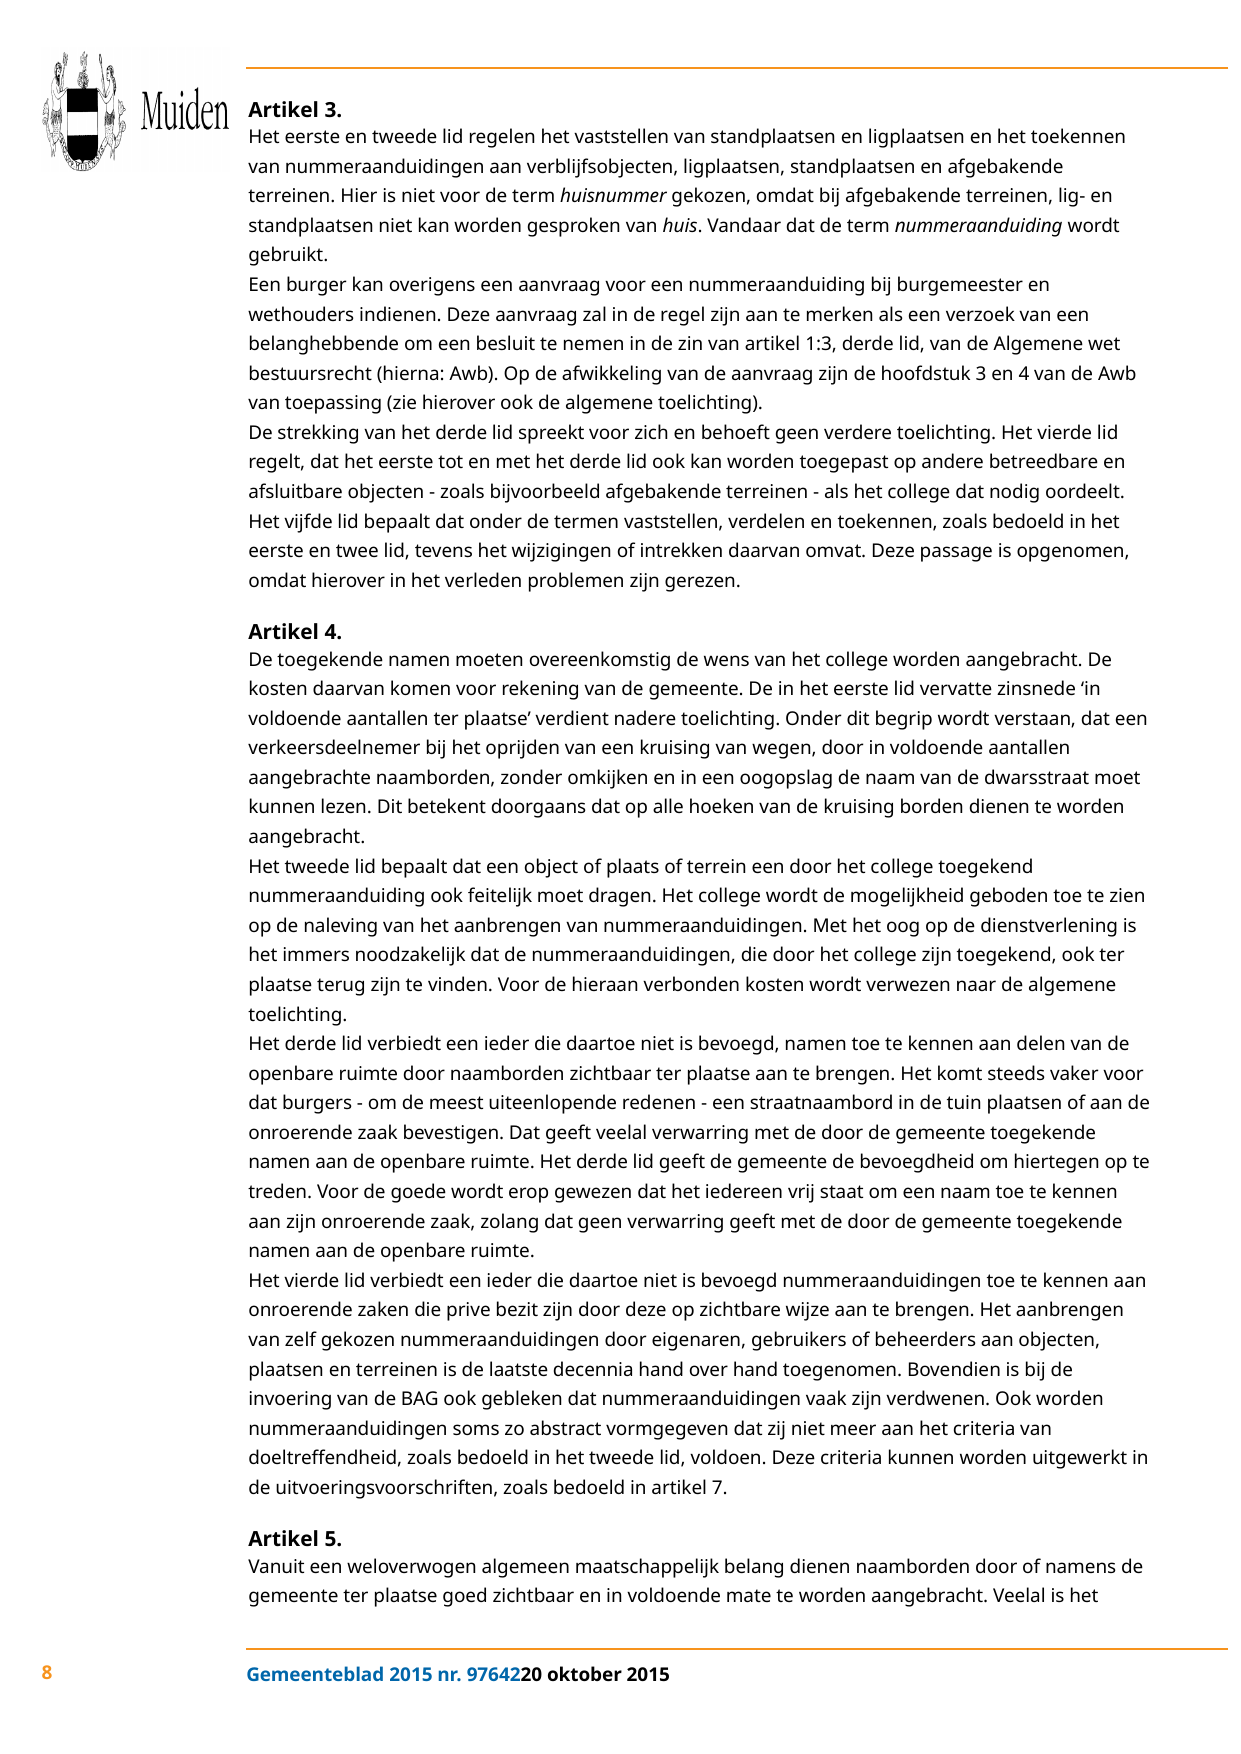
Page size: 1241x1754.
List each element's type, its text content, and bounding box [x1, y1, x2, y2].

text De toegekende namen moeten overeenkomstig de wens van het college worden aangebracht. De kosten daarvan komen voor rekening van de gemeente. De in het eerste lid vervatte zinsnede ‘in voldoende aantallen ter plaatse’ verdient nadere toelichting. Onder dit begrip wordt verstaan, dat een verkeersdeelnemer bij het oprijden van een kruising van wegen, door in voldoende aantallen aangebrachte naamborden, zonder omkijken en in een oogopslag de naam van de dwarsstraat moet kunnen lezen. Dit betekent doorgaans dat op alle hoeken van de kruising borden dienen te worden aangebracht. [248, 646, 1152, 849]
picture [41, 47, 231, 172]
text Artikel 5. [248, 1524, 1152, 1553]
text Het vierde lid verbiedt een ieder die daartoe niet is bevoegd nummeraanduidingen toe te kennen aan onroerende zaken die prive bezit zijn door deze op zichtbare wijze aan te brengen. Het aanbrengen van zelf gekozen nummeraanduidingen door eigenaren, gebruikers of beheerders aan objecten, plaatsen en terreinen is de laatste decennia hand over hand toegenomen. Bovendien is bij de invoering van de BAG ook gebleken dat nummeraanduidingen vaak zijn verdwenen. Ook worden nummeraanduidingen soms zo abstract vormgegeven dat zij niet meer aan het criteria van doeltreffendheid, zoals bedoeld in het tweede lid, voldoen. Deze criteria kunnen worden uitgewerkt in de uitvoeringsvoorschriften, zoals bedoeld in artikel 7. [248, 1267, 1152, 1500]
text De strekking van het derde lid spreekt voor zich en behoeft geen verdere toelichting. Het vierde lid regelt, dat het eerste tot en met het derde lid ook kan worden toegepast op andere betreedbare en afsluitbare objecten - zoals bijvoorbeeld afgebakende terreinen - als het college dat nodig oordeelt. [248, 419, 1152, 504]
text Artikel 3. [248, 95, 1152, 123]
text Het tweede lid bepaalt dat een object of plaats of terrein een door het college toegekend nummeraanduiding ook feitelijk moet dragen. Het college wordt de mogelijkheid geboden toe te zien op de naleving van het aanbrengen van nummeraanduidingen. Met het oog op de dienstverlening is het immers noodzakelijk dat de nummeraanduidingen, die door het college zijn toegekend, ook ter plaatse terug zijn te vinden. Voor de hieraan verbonden kosten wordt verwezen naar de algemene toelichting. [248, 853, 1152, 1027]
text Vanuit een weloverwogen algemeen maatschappelijk belang dienen naamborden door of namens de gemeente ter plaatse goed zichtbaar en in voldoende mate te worden aangebracht. Veelal is het [248, 1553, 1152, 1608]
text Het eerste en tweede lid regelen het vaststellen van standplaatsen en ligplaatsen en het toekennen van nummeraanduidingen aan verblijfsobjecten, ligplaatsen, standplaatsen en afgebakende terreinen. Hier is niet voor de term huisnummer gekozen, omdat bij afgebakende terreinen, lig- en standplaatsen niet kan worden gesproken van huis. Vandaar dat de term nummeraanduiding wordt gebruikt. [248, 123, 1152, 267]
text Het derde lid verbiedt een ieder die daartoe niet is bevoegd, namen toe te kennen aan delen van de openbare ruimte door naamborden zichtbaar ter plaatse aan te brengen. Het komt steeds vaker voor dat burgers - om de meest uiteenlopende redenen - een straatnaambord in de tuin plaatsen of aan de onroerende zaak bevestigen. Dat geeft veelal verwarring met de door de gemeente toegekende namen aan de openbare ruimte. Het derde lid geeft de gemeente de bevoegdheid om hiertegen op te treden. Voor de goede wordt erop gewezen dat het iedereen vrij staat om een naam toe te kennen aan zijn onroerende zaak, zolang dat geen verwarring geeft met de door de gemeente toegekende namen aan de openbare ruimte. [248, 1030, 1152, 1263]
text Het vijfde lid bepaalt dat onder de termen vaststellen, verdelen en toekennen, zoals bedoeld in het eerste en twee lid, tevens het wijzigingen of intrekken daarvan omvat. Deze passage is opgenomen, omdat hierover in het verleden problemen zijn gerezen. [248, 508, 1152, 593]
text Artikel 4. [248, 617, 1152, 646]
text Een burger kan overigens een aanvraag voor een nummeraanduiding bij burgemeester en wethouders indienen. Deze aanvraag zal in de regel zijn aan te merken als een verzoek van een belanghebbende om een besluit te nemen in de zin van artikel 1:3, derde lid, van de Algemene wet bestuursrecht (hierna: Awb). Op de afwikkeling van de aanvraag zijn de hoofdstuk 3 en 4 van de Awb van toepassing (zie hierover ook de algemene toelichting). [248, 271, 1152, 415]
